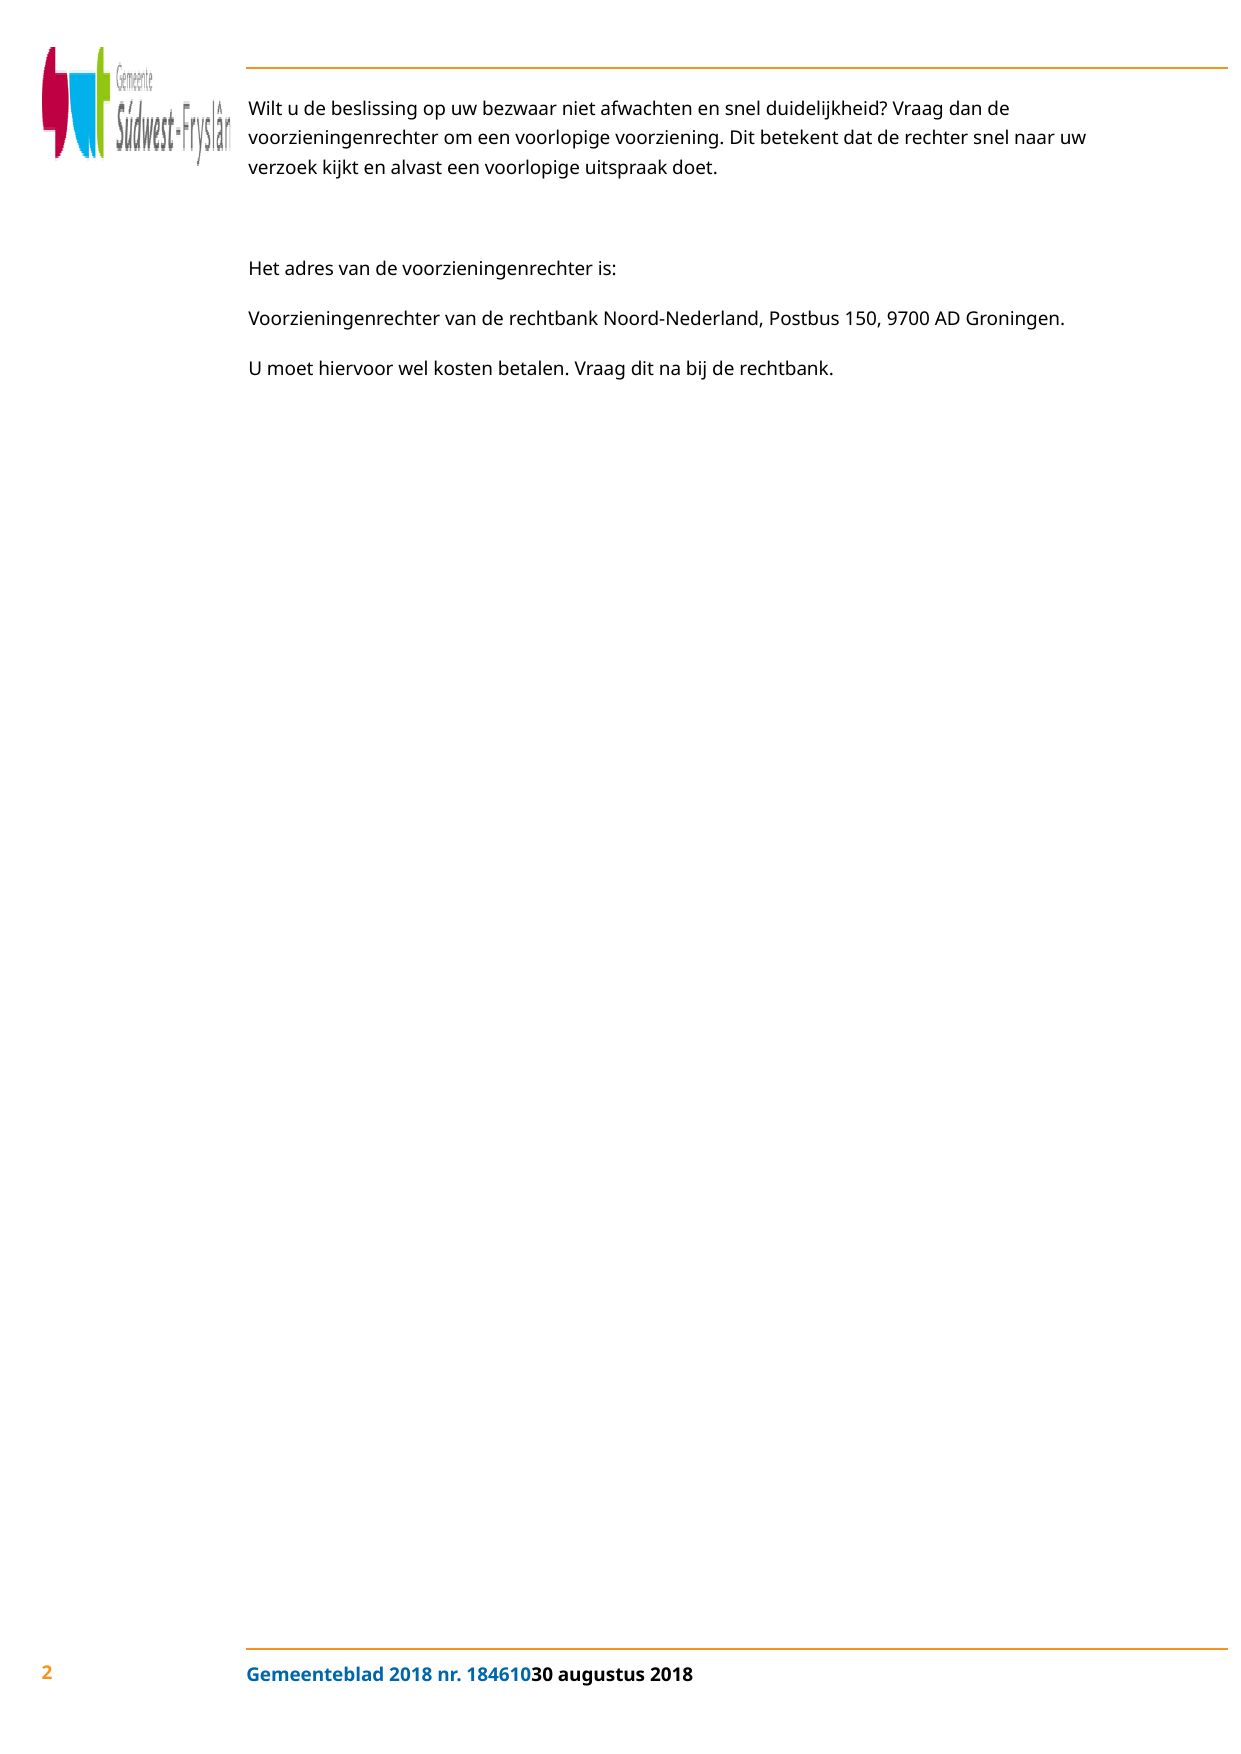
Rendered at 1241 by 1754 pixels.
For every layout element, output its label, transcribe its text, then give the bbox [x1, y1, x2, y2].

text Wilt u de beslissing op uw bezwaar niet afwachten en snel duidelijkheid? Vraag dan de voorzieningenrechter om een voorlopige voorziening. Dit betekent dat de rechter snel naar uw verzoek kijkt en alvast een voorlopige uitspraak doet. [248, 95, 1152, 180]
text Voorzieningenrechter van de rechtbank Noord-Nederland, Postbus 150, 9700 AD Groningen. [248, 305, 1152, 331]
text Het adres van de voorzieningenrechter is: [248, 255, 1152, 281]
text U moet hiervoor wel kosten betalen. Vraag dit na bij de rechtbank. [248, 356, 1152, 381]
picture [41, 47, 231, 172]
